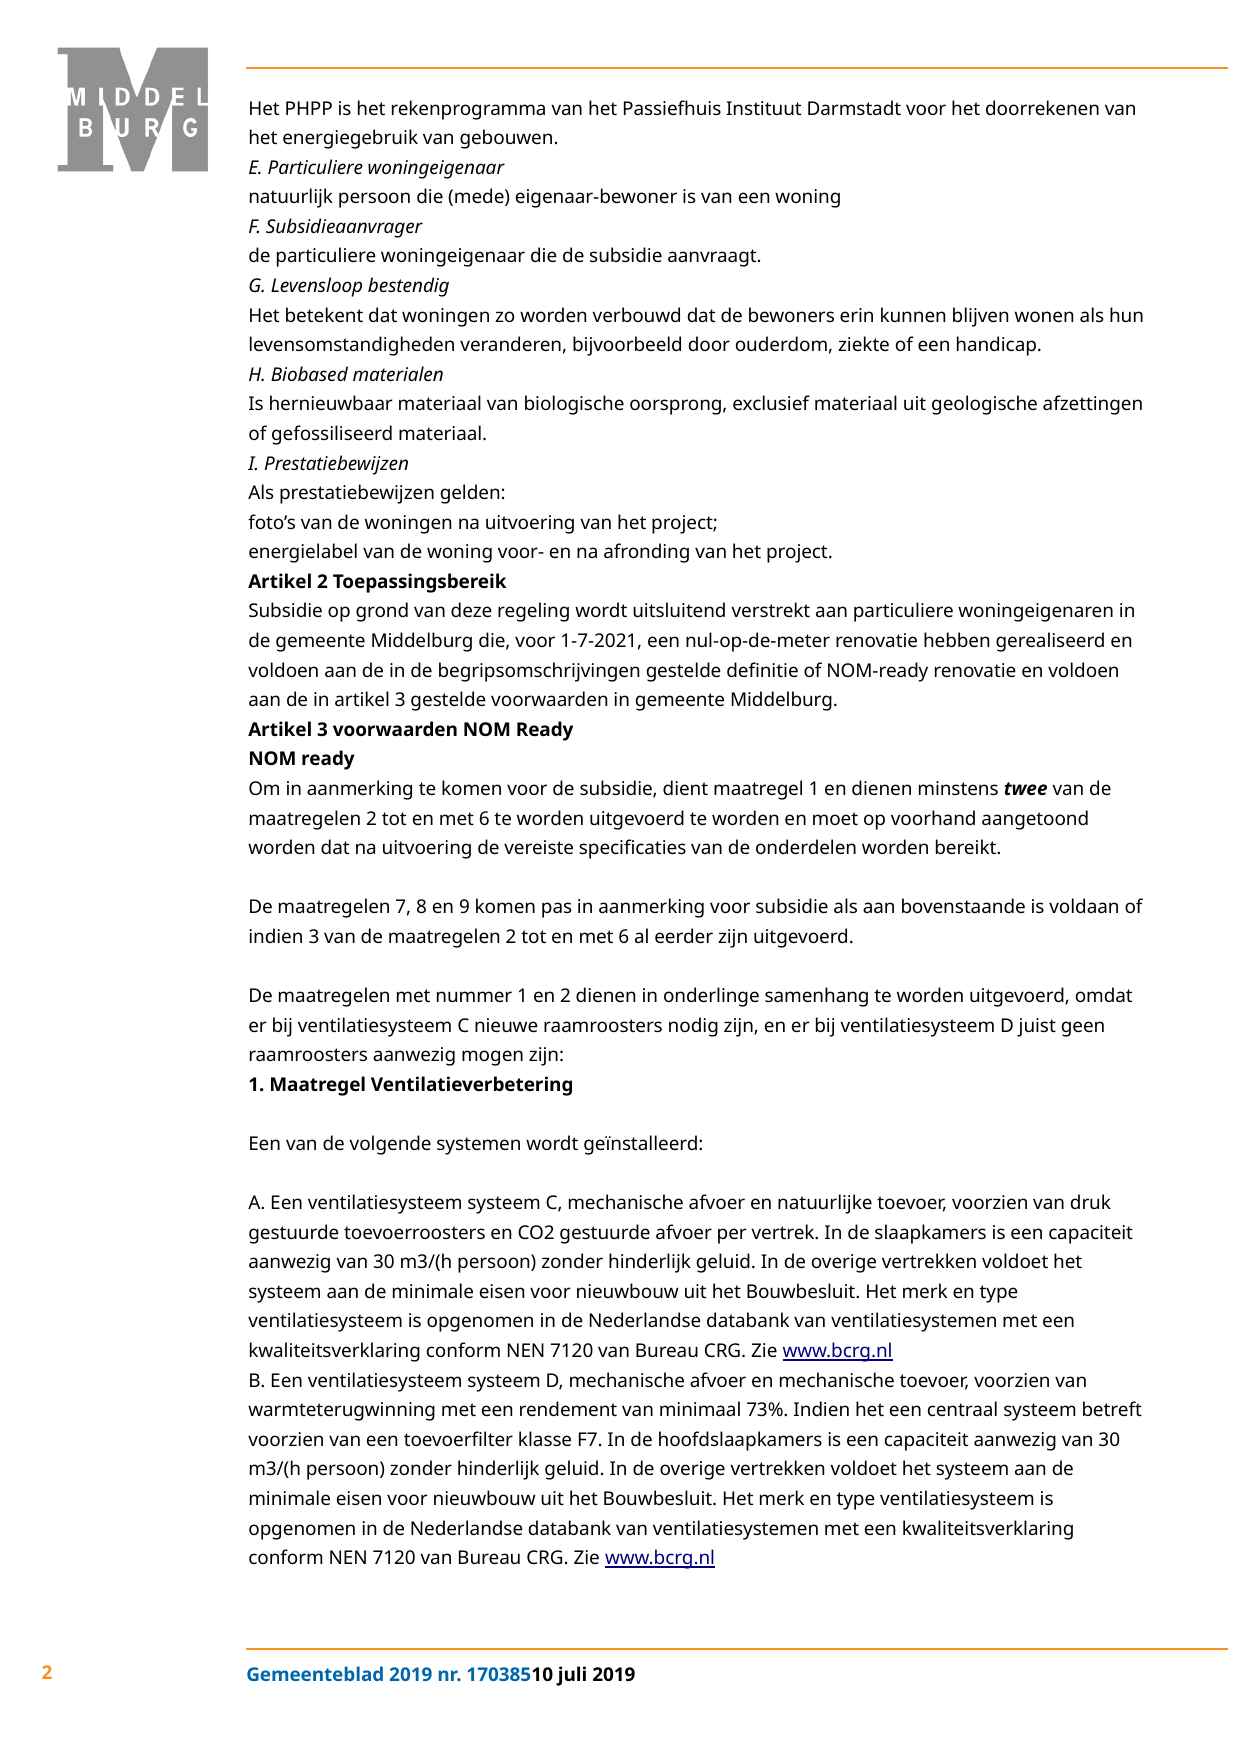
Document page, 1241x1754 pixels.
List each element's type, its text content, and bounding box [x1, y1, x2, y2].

text E. Particuliere woningeigenaar [248, 154, 1152, 180]
text Het PHPP is het rekenprogramma van het Passiefhuis Instituut Darmstadt voor het doorrekenen van het energiegebruik van gebouwen. [248, 95, 1152, 150]
text natuurlijk persoon die (mede) eigenaar-bewoner is van een woning [248, 183, 1152, 209]
text A. Een ventilatiesysteem systeem C, mechanische afvoer en natuurlijke toevoer, voorzien van druk gestuurde toevoerroosters en CO2 gestuurde afvoer per vertrek. In de slaapkamers is een capaciteit aanwezig van 30 m3/(h persoon) zonder hinderlijk geluid. In de overige vertrekken voldoet het systeem aan de minimale eisen voor nieuwbouw uit het Bouwbesluit. Het merk en type ventilatiesysteem is opgenomen in de Nederlandse databank van ventilatiesystemen met een kwaliteitsverklaring conform NEN 7120 van Bureau CRG. Zie www.bcrg.nl [248, 1189, 1152, 1363]
text De maatregelen 7, 8 en 9 komen pas in aanmerking voor subsidie als aan bovenstaande is voldaan of indien 3 van de maatregelen 2 tot en met 6 al eerder zijn uitgevoerd. [248, 893, 1152, 949]
text energielabel van de woning voor- en na afronding van het project. [248, 538, 1152, 564]
text Artikel 3 voorwaarden NOM Ready [248, 716, 1152, 742]
text B. Een ventilatiesysteem systeem D, mechanische afvoer en mechanische toevoer, voorzien van warmteterugwinning met een rendement van minimaal 73%. Indien het een centraal systeem betreft voorzien van een toevoerfilter klasse F7. In de hoofdslaapkamers is een capaciteit aanwezig van 30 m3/(h persoon) zonder hinderlijk geluid. In de overige vertrekken voldoet het systeem aan de minimale eisen voor nieuwbouw uit het Bouwbesluit. Het merk en type ventilatiesysteem is opgenomen in de Nederlandse databank van ventilatiesystemen met een kwaliteitsverklaring conform NEN 7120 van Bureau CRG. Zie www.bcrg.nl [248, 1367, 1152, 1570]
text H. Biobased materialen [248, 361, 1152, 387]
text F. Subsidieaanvrager [248, 213, 1152, 239]
text Een van de volgende systemen wordt geïnstalleerd: [248, 1130, 1152, 1156]
text Het betekent dat woningen zo worden verbouwd dat de bewoners erin kunnen blijven wonen als hun levensomstandigheden veranderen, bijvoorbeeld door ouderdom, ziekte of een handicap. [248, 302, 1152, 357]
text Subsidie op grond van deze regeling wordt uitsluitend verstrekt aan particuliere woningeigenaren in de gemeente Middelburg die, voor 1-7-2021, een nul-op-de-meter renovatie hebben gerealiseerd en voldoen aan de in de begripsomschrijvingen gestelde definitie of NOM-ready renovatie en voldoen aan de in artikel 3 gestelde voorwaarden in gemeente Middelburg. [248, 598, 1152, 712]
text I. Prestatiebewijzen [248, 450, 1152, 476]
text NOM ready [248, 746, 1152, 771]
text Als prestatiebewijzen gelden: [248, 479, 1152, 505]
text De maatregelen met nummer 1 en 2 dienen in onderlinge samenhang te worden uitgevoerd, omdat er bij ventilatiesysteem C nieuwe raamroosters nodig zijn, en er bij ventilatiesysteem D juist geen raamroosters aanwezig mogen zijn: [248, 982, 1152, 1067]
text 1. Maatregel Ventilatieverbetering [248, 1071, 1152, 1097]
text foto’s van de woningen na uitvoering van het project; [248, 509, 1152, 535]
text Om in aanmerking te komen voor de subsidie, dient maatregel 1 en dienen minstens twee van de maatregelen 2 tot en met 6 te worden uitgevoerd te worden en moet op voorhand aangetoond worden dat na uitvoering de vereiste specificaties van de onderdelen worden bereikt. [248, 775, 1152, 860]
picture [41, 47, 231, 172]
text Is hernieuwbaar materiaal van biologische oorsprong, exclusief materiaal uit geologische afzettingen of gefossiliseerd materiaal. [248, 391, 1152, 446]
text G. Levensloop bestendig [248, 272, 1152, 298]
text Artikel 2 Toepassingsbereik [248, 568, 1152, 594]
text de particuliere woningeigenaar die de subsidie aanvraagt. [248, 243, 1152, 268]
